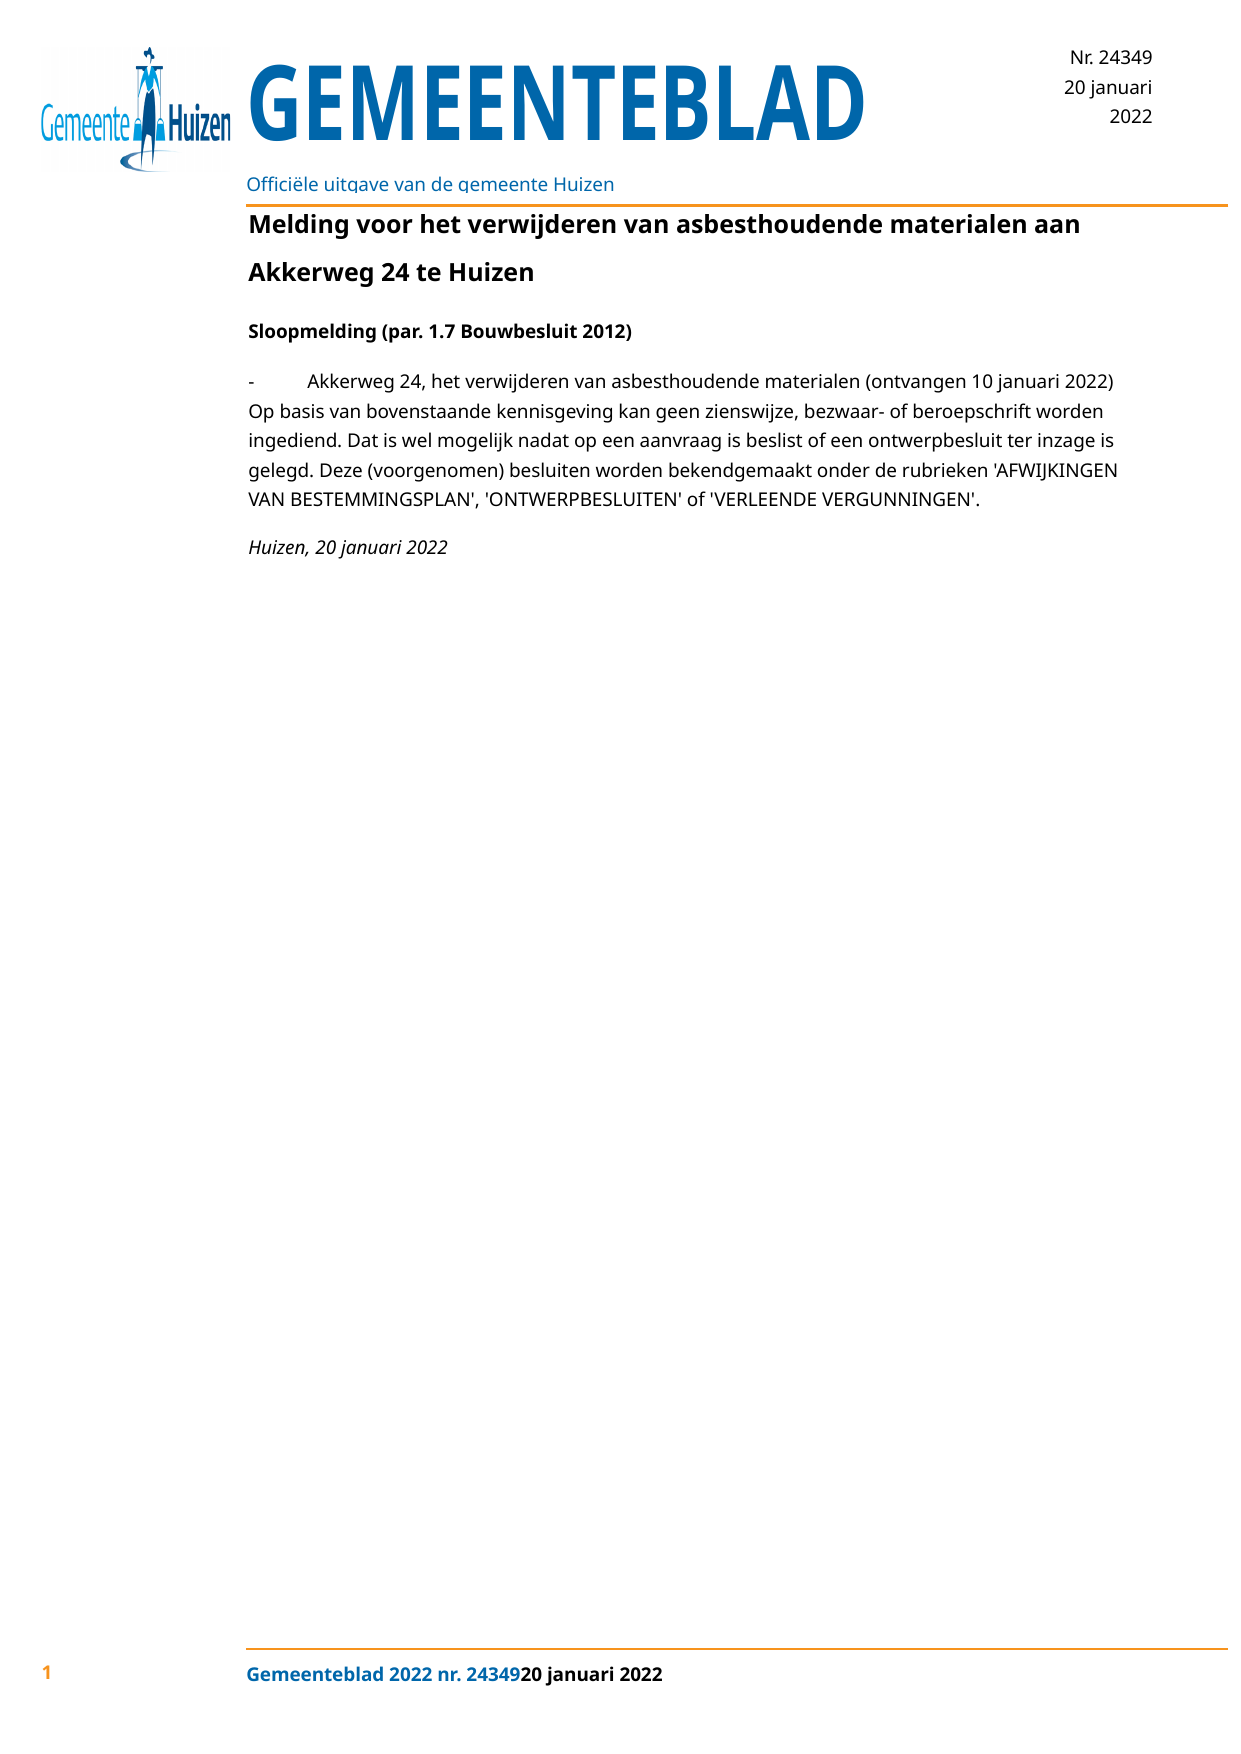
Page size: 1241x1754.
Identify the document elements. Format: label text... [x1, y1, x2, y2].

picture [41, 47, 231, 172]
text Melding voor het verwijderen van asbesthoudende materialen aan Akkerweg 24 te Huizen [248, 207, 1152, 288]
text Sloopmelding (par. 1.7 Bouwbesluit 2012) [248, 318, 1152, 344]
list Akkerweg 24, het verwijderen van asbesthoudende materialen (ontvangen 10 januari 2022) [248, 368, 1152, 394]
text Huizen, 20 januari 2022 [248, 534, 1152, 560]
text Op basis van bovenstaande kennisgeving kan geen zienswijze, bezwaar- of beroepschrift worden ingediend. Dat is wel mogelijk nadat op een aanvraag is beslist of een ontwerpbesluit ter inzage is gelegd. Deze (voorgenomen) besluiten worden bekendgemaakt onder de rubrieken 'AFWIJKINGEN VAN BESTEMMINGSPLAN', 'ONTWERPBESLUITEN' of 'VERLEENDE VERGUNNINGEN'. [248, 398, 1152, 512]
